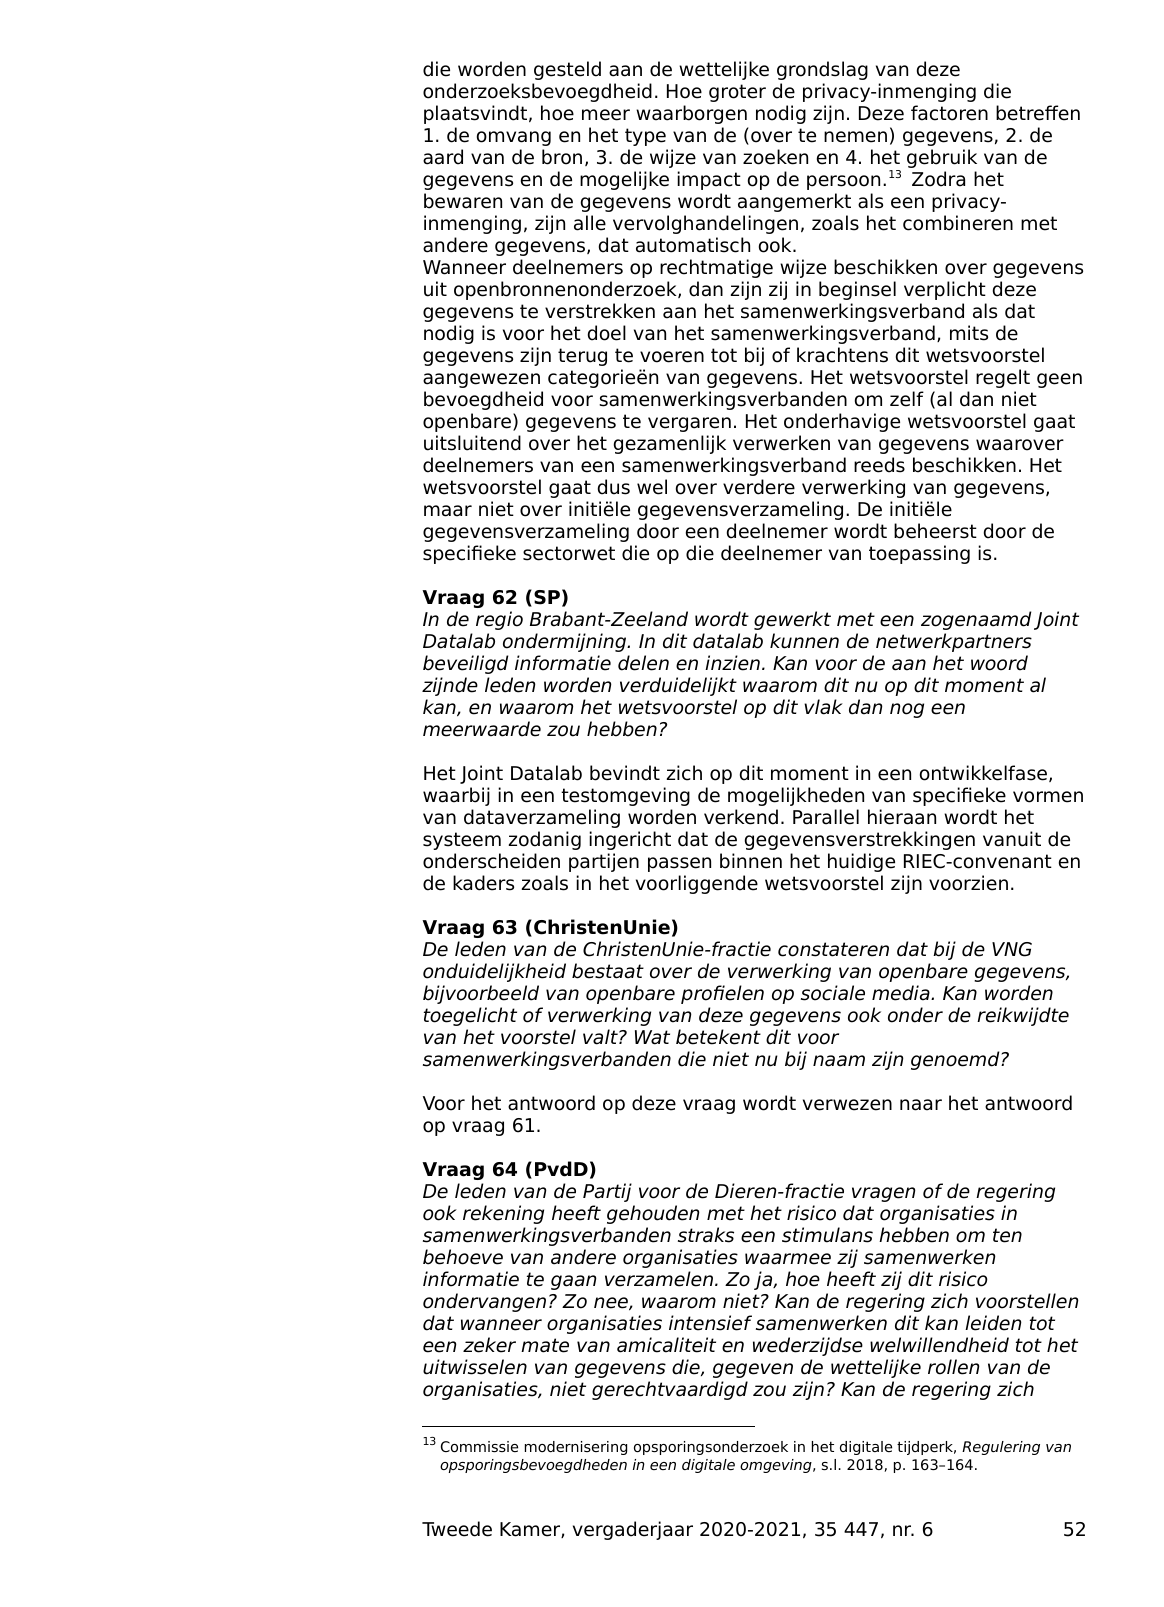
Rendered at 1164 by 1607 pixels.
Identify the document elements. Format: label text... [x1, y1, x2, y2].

text Commissie modernisering opsporingsonderzoek in het digitale tijdperk, Regulering van opsporingsbevoegdheden in een digitale omgeving, s.l. 2018, p. 163–164. [422, 1435, 1087, 1474]
text Vraag 64 (PvdD) [422, 1159, 1087, 1181]
text die worden gesteld aan de wettelijke grondslag van deze onderzoeksbevoegdheid. Hoe groter de privacy-inmenging die plaatsvindt, hoe meer waarborgen nodig zijn. Deze factoren betreffen 1. de omvang en het type van de (over te nemen) gegevens, 2. de aard van de bron, 3. de wijze van zoeken en 4. het gebruik van de gegevens en de mogelijke impact op de persoon. Zodra het bewaren van de gegevens wordt aangemerkt als een privacy-inmenging, zijn alle vervolghandelingen, zoals het combineren met andere gegevens, dat automatisch ook. [422, 59, 1087, 257]
text Vraag 63 (ChristenUnie) [422, 917, 1087, 939]
text In de regio Brabant-Zeeland wordt gewerkt met een zogenaamd Joint Datalab ondermijning. In dit datalab kunnen de netwerkpartners beveiligd informatie delen en inzien. Kan voor de aan het woord zijnde leden worden verduidelijkt waarom dit nu op dit moment al kan, en waarom het wetsvoorstel op dit vlak dan nog een meerwaarde zou hebben? [422, 609, 1087, 741]
text De leden van de ChristenUnie-fractie constateren dat bij de VNG onduidelijkheid bestaat over de verwerking van openbare gegevens, bijvoorbeeld van openbare profielen op sociale media. Kan worden toegelicht of verwerking van deze gegevens ook onder de reikwijdte van het voorstel valt? Wat betekent dit voor samenwerkingsverbanden die niet nu bij naam zijn genoemd? [422, 939, 1087, 1071]
text Voor het antwoord op deze vraag wordt verwezen naar het antwoord op vraag 61. [422, 1093, 1087, 1137]
text De leden van de Partij voor de Dieren-fractie vragen of de regering ook rekening heeft gehouden met het risico dat organisaties in samenwerkingsverbanden straks een stimulans hebben om ten behoeve van andere organisaties waarmee zij samenwerken informatie te gaan verzamelen. Zo ja, hoe heeft zij dit risico ondervangen? Zo nee, waarom niet? Kan de regering zich voorstellen dat wanneer organisaties intensief samenwerken dit kan leiden tot een zeker mate van amicaliteit en wederzijdse welwillendheid tot het uitwisselen van gegevens die, gegeven de wettelijke rollen van de organisaties, niet gerechtvaardigd zou zijn? Kan de regering zich [422, 1181, 1087, 1401]
text Vraag 62 (SP) [422, 587, 1087, 609]
text Het Joint Datalab bevindt zich op dit moment in een ontwikkelfase, waarbij in een testomgeving de mogelijkheden van specifieke vormen van dataverzameling worden verkend. Parallel hieraan wordt het systeem zodanig ingericht dat de gegevensverstrekkingen vanuit de onderscheiden partijen passen binnen het huidige RIEC-convenant en de kaders zoals in het voorliggende wetsvoorstel zijn voorzien. [422, 763, 1087, 895]
text Wanneer deelnemers op rechtmatige wijze beschikken over gegevens uit openbronnenonderzoek, dan zijn zij in beginsel verplicht deze gegevens te verstrekken aan het samenwerkingsverband als dat nodig is voor het doel van het samenwerkingsverband, mits de gegevens zijn terug te voeren tot bij of krachtens dit wetsvoorstel aangewezen categorieën van gegevens. Het wetsvoorstel regelt geen bevoegdheid voor samenwerkingsverbanden om zelf (al dan niet openbare) gegevens te vergaren. Het onderhavige wetsvoorstel gaat uitsluitend over het gezamenlijk verwerken van gegevens waarover deelnemers van een samenwerkingsverband reeds beschikken. Het wetsvoorstel gaat dus wel over verdere verwerking van gegevens, maar niet over initiële gegevensverzameling. De initiële gegevensverzameling door een deelnemer wordt beheerst door de specifieke sectorwet die op die deelnemer van toepassing is. [422, 257, 1087, 564]
